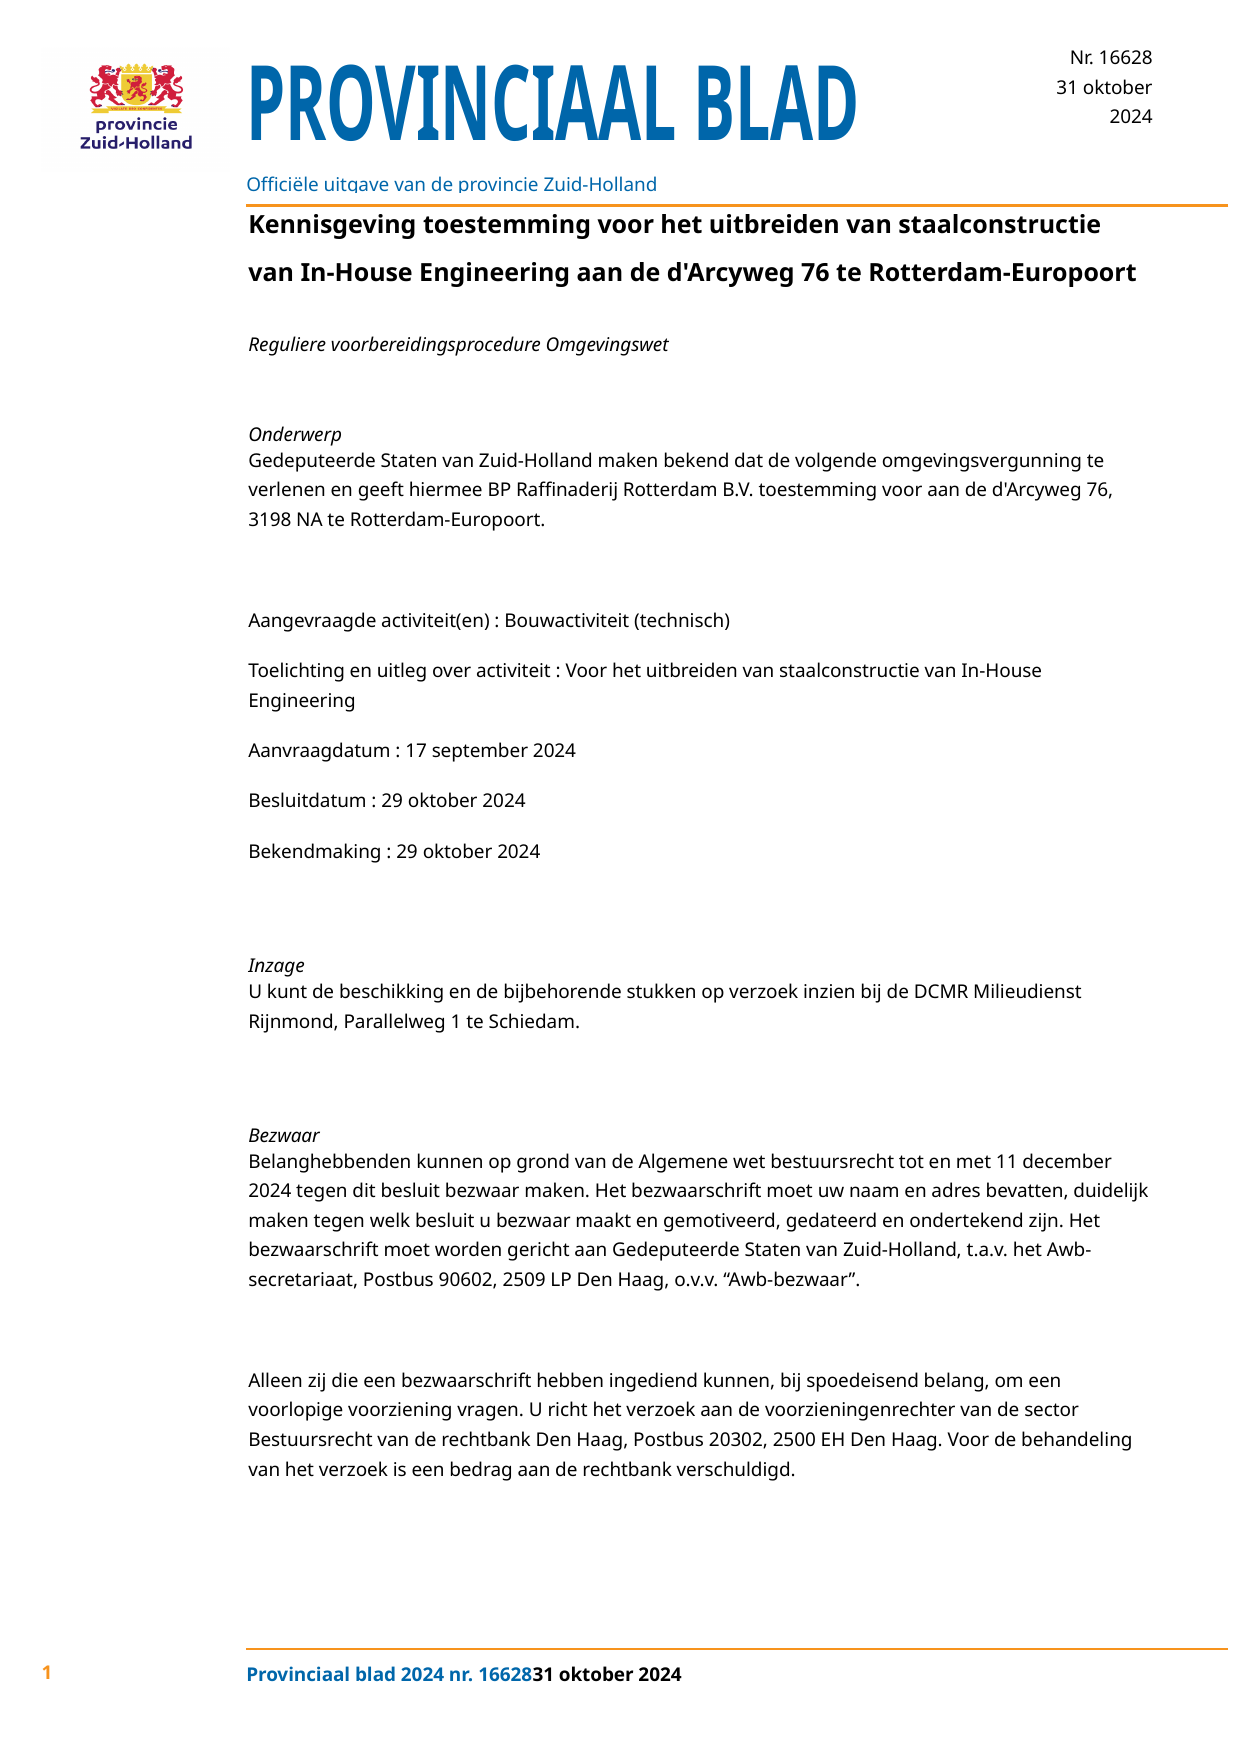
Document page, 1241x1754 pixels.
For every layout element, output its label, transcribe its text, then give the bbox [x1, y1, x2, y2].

text Bezwaar [248, 1122, 1152, 1148]
text Bekendmaking : 29 oktober 2024 [248, 838, 1152, 864]
text Gedeputeerde Staten van Zuid-Holland maken bekend dat de volgende omgevingsvergunning te verlenen en geeft hiermee BP Raffinaderij Rotterdam B.V. toestemming voor aan de d'Arcyweg 76, 3198 NA te Rotterdam-Europoort. [248, 447, 1152, 532]
text Besluitdatum : 29 oktober 2024 [248, 788, 1152, 813]
text Belanghebbenden kunnen op grond van de Algemene wet bestuursrecht tot en met 11 december 2024 tegen dit besluit bezwaar maken. Het bezwaarschrift moet uw naam en adres bevatten, duidelijk maken tegen welk besluit u bezwaar maakt en gemotiveerd, gedateerd en ondertekend zijn. Het bezwaarschrift moet worden gericht aan Gedeputeerde Staten van Zuid-Holland, t.a.v. het Awb-secretariaat, Postbus 90602, 2509 LP Den Haag, o.v.v. “Awb-bezwaar”. [248, 1148, 1152, 1292]
text Alleen zij die een bezwaarschrift hebben ingediend kunnen, bij spoedeisend belang, om een voorlopige voorziening vragen. U richt het verzoek aan de voorzieningenrechter van de sector Bestuursrecht van de rechtbank Den Haag, Postbus 20302, 2500 EH Den Haag. Voor de behandeling van het verzoek is een bedrag aan de rechtbank verschuldigd. [248, 1367, 1152, 1482]
text Onderwerp [248, 421, 1152, 447]
text Aanvraagdatum : 17 september 2024 [248, 737, 1152, 763]
text Inzage [248, 952, 1152, 978]
text U kunt de beschikking en de bijbehorende stukken op verzoek inzien bij de DCMR Milieudienst Rijnmond, Parallelweg 1 te Schiedam. [248, 978, 1152, 1033]
text Aangevraagde activiteit(en) : Bouwactiviteit (technisch) [248, 607, 1152, 633]
text Reguliere voorbereidingsprocedure Omgevingswet [248, 331, 1152, 357]
text Toelichting en uitleg over activiteit : Voor het uitbreiden van staalconstructie van In-House Engineering [248, 657, 1152, 713]
picture [41, 47, 231, 172]
text Kennisgeving toestemming voor het uitbreiden van staalconstructie van In-House Engineering aan de d'Arcyweg 76 te Rotterdam-Europoort [248, 207, 1152, 288]
